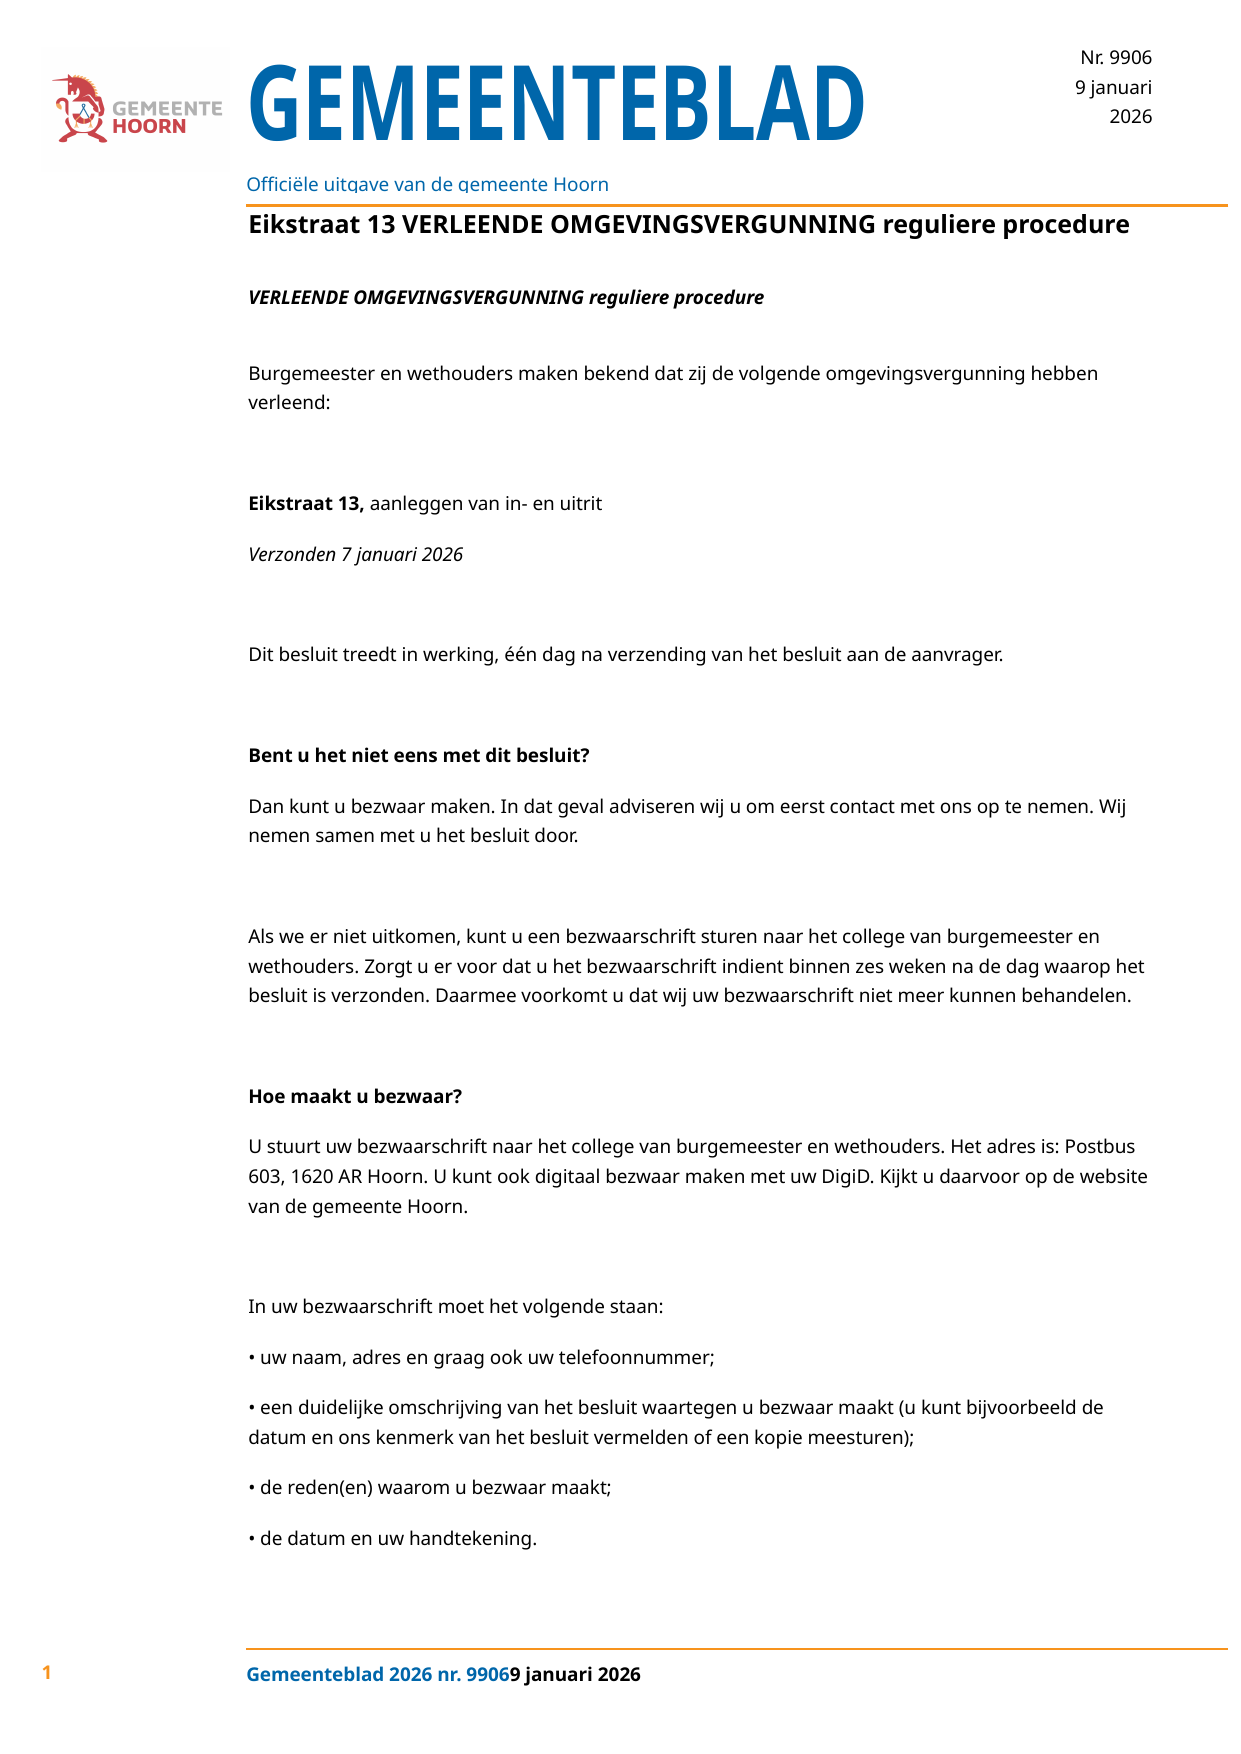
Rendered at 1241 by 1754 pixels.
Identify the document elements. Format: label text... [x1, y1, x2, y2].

text Hoe maakt u bezwaar? [248, 1083, 1152, 1109]
text Burgemeester en wethouders maken bekend dat zij de volgende omgevingsvergunning hebben verleend: [248, 360, 1152, 415]
text Verzonden 7 januari 2026 [248, 541, 1152, 567]
text In uw bezwaarschrift moet het volgende staan: [248, 1294, 1152, 1319]
text • uw naam, adres en graag ook uw telefoonnummer; [248, 1344, 1152, 1370]
text Als we er niet uitkomen, kunt u een bezwaarschrift sturen naar het college van burgemeester en wethouders. Zorgt u er voor dat u het bezwaarschrift indient binnen zes weken na de dag waarop het besluit is verzonden. Daarmee voorkomt u dat wij uw bezwaarschrift niet meer kunnen behandelen. [248, 923, 1152, 1008]
text • de reden(en) waarom u bezwaar maakt; [248, 1474, 1152, 1500]
text • de datum en uw handtekening. [248, 1525, 1152, 1551]
text U stuurt uw bezwaarschrift naar het college van burgemeester en wethouders. Het adres is: Postbus 603, 1620 AR Hoorn. U kunt ook digitaal bezwaar maken met uw DigiD. Kijkt u daarvoor op de website van de gemeente Hoorn. [248, 1134, 1152, 1219]
text Bent u het niet eens met dit besluit? [248, 742, 1152, 768]
text Eikstraat 13, aanleggen van in- en uitrit [248, 490, 1152, 516]
picture [41, 47, 231, 172]
text Dan kunt u bezwaar maken. In dat geval adviseren wij u om eerst contact met ons op te nemen. Wij nemen samen met u het besluit door. [248, 793, 1152, 848]
text Eikstraat 13 VERLEENDE OMGEVINGSVERGUNNING reguliere procedure [248, 207, 1152, 241]
text • een duidelijke omschrijving van het besluit waartegen u bezwaar maakt (u kunt bijvoorbeeld de datum en ons kenmerk van het besluit vermelden of een kopie meesturen); [248, 1394, 1152, 1450]
text Dit besluit treedt in werking, één dag na verzending van het besluit aan de aanvrager. [248, 642, 1152, 667]
text VERLEENDE OMGEVINGSVERGUNNING reguliere procedure [248, 284, 1152, 309]
